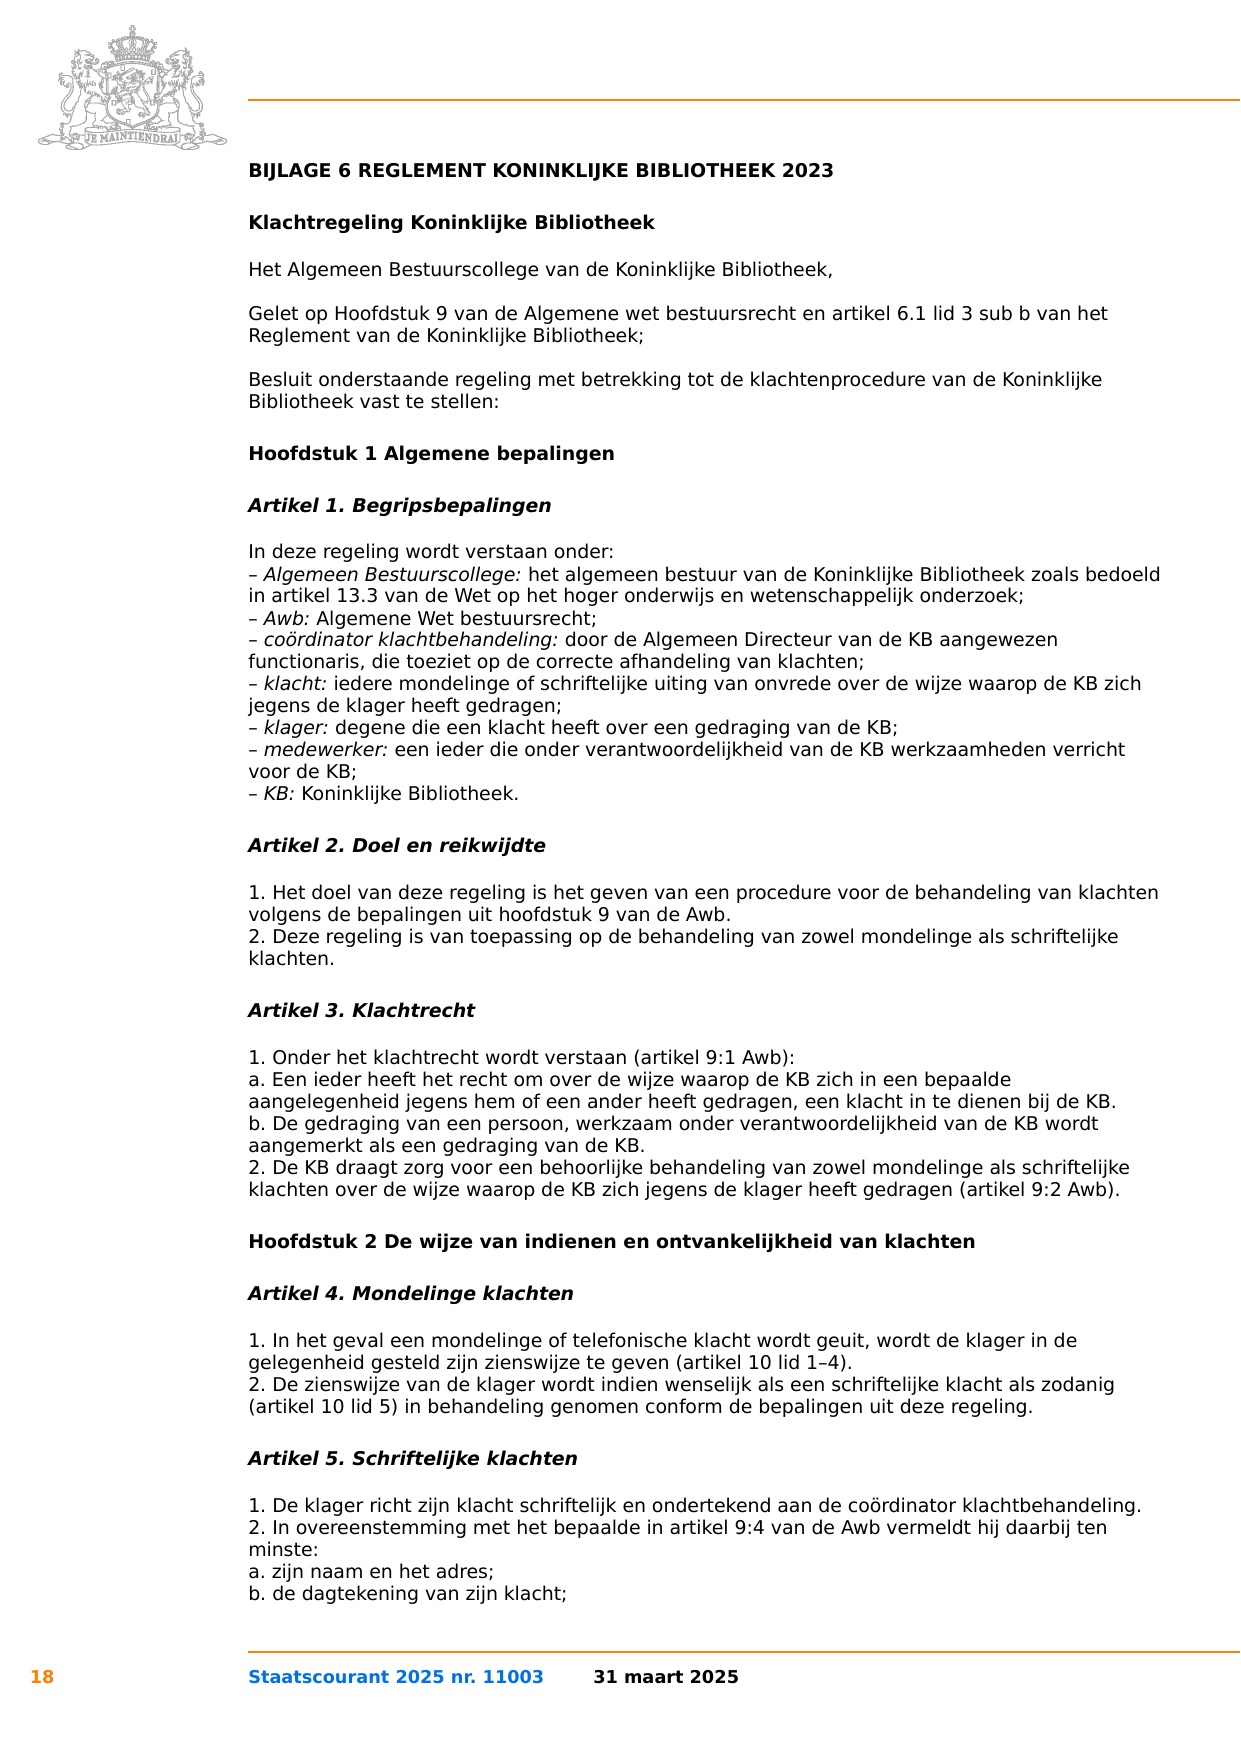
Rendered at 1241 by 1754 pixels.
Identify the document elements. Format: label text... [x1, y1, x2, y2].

text 2. Deze regeling is van toepassing op de behandeling van zowel mondelinge als schriftelijke klachten. [248, 926, 1163, 970]
subtitle Hoofdstuk 1 Algemene bepalingen [248, 442, 1163, 464]
text – klager: degene die een klacht heeft over een gedraging van de KB; [248, 717, 1163, 739]
text 2. De KB draagt zorg voor een behoorlijke behandeling van zowel mondelinge als schriftelijke klachten over de wijze waarop de KB zich jegens de klager heeft gedragen (artikel 9:2 Awb). [248, 1157, 1163, 1201]
picture [38, 25, 227, 150]
text Besluit onderstaande regeling met betrekking tot de klachtenprocedure van de Koninklijke Bibliotheek vast te stellen: [248, 368, 1163, 412]
text 1. Onder het klachtrecht wordt verstaan (artikel 9:1 Awb): [248, 1047, 1163, 1069]
subtitle Artikel 3. Klachtrecht [248, 1000, 1163, 1022]
subtitle BIJLAGE 6 REGLEMENT KONINKLIJKE BIBLIOTHEEK 2023 [248, 160, 1163, 182]
subtitle Hoofdstuk 2 De wijze van indienen en ontvankelijkheid van klachten [248, 1231, 1163, 1253]
text – klacht: iedere mondelinge of schriftelijke uiting van onvrede over de wijze waarop de KB zich jegens de klager heeft gedragen; [248, 673, 1163, 717]
text 1. De klager richt zijn klacht schriftelijk en ondertekend aan de coördinator klachtbehandeling. [248, 1495, 1163, 1517]
text – Awb: Algemene Wet bestuursrecht; [248, 607, 1163, 629]
text In deze regeling wordt verstaan onder: [248, 541, 1163, 563]
text Het Algemeen Bestuurscollege van de Koninklijke Bibliotheek, [248, 259, 1163, 281]
subtitle Artikel 2. Doel en reikwijdte [248, 835, 1163, 857]
text a. zijn naam en het adres; [248, 1561, 1163, 1583]
text 2. In overeenstemming met het bepaalde in artikel 9:4 van de Awb vermeldt hij daarbij ten minste: [248, 1517, 1163, 1561]
subtitle Artikel 4. Mondelinge klachten [248, 1283, 1163, 1305]
text – medewerker: een ieder die onder verantwoordelijkheid van de KB werkzaamheden verricht voor de KB; [248, 739, 1163, 783]
text b. De gedraging van een persoon, werkzaam onder verantwoordelijkheid van de KB wordt aangemerkt als een gedraging van de KB. [248, 1113, 1163, 1157]
text 1. In het geval een mondelinge of telefonische klacht wordt geuit, wordt de klager in de gelegenheid gesteld zijn zienswijze te geven (artikel 10 lid 1–4). [248, 1330, 1163, 1374]
text 2. De zienswijze van de klager wordt indien wenselijk als een schriftelijke klacht als zodanig (artikel 10 lid 5) in behandeling genomen conform de bepalingen uit deze regeling. [248, 1374, 1163, 1418]
text Gelet op Hoofdstuk 9 van de Algemene wet bestuursrecht en artikel 6.1 lid 3 sub b van het Reglement van de Koninklijke Bibliotheek; [248, 303, 1163, 347]
text – Algemeen Bestuurscollege: het algemeen bestuur van de Koninklijke Bibliotheek zoals bedoeld in artikel 13.3 van de Wet op het hoger onderwijs en wetenschappelijk onderzoek; [248, 563, 1163, 607]
text – KB: Koninklijke Bibliotheek. [248, 783, 1163, 805]
text – coördinator klachtbehandeling: door de Algemeen Directeur van de KB aangewezen functionaris, die toeziet op de correcte afhandeling van klachten; [248, 629, 1163, 673]
text a. Een ieder heeft het recht om over de wijze waarop de KB zich in een bepaalde aangelegenheid jegens hem of een ander heeft gedragen, een klacht in te dienen bij de KB. [248, 1069, 1163, 1113]
subtitle Klachtregeling Koninklijke Bibliotheek [248, 212, 1163, 234]
subtitle Artikel 1. Begripsbepalingen [248, 494, 1163, 516]
subtitle Artikel 5. Schriftelijke klachten [248, 1448, 1163, 1470]
text 1. Het doel van deze regeling is het geven van een procedure voor de behandeling van klachten volgens de bepalingen uit hoofdstuk 9 van de Awb. [248, 882, 1163, 926]
text b. de dagtekening van zijn klacht; [248, 1583, 1163, 1605]
